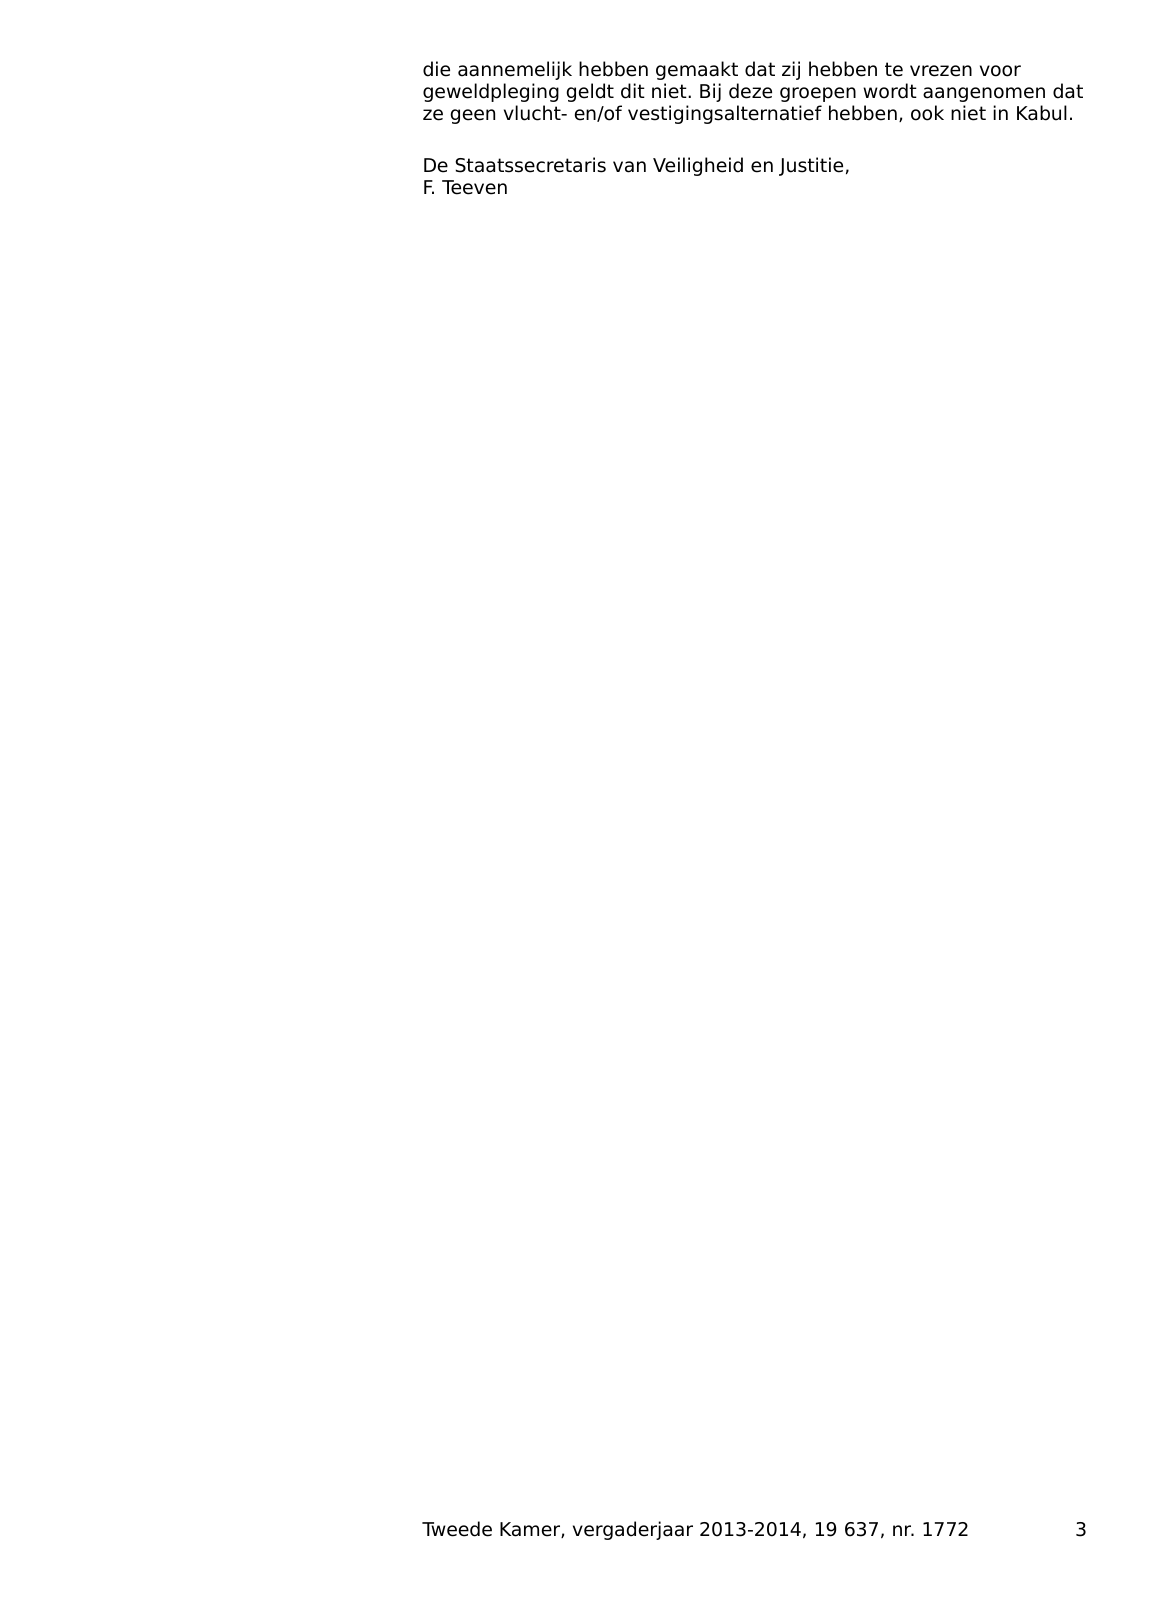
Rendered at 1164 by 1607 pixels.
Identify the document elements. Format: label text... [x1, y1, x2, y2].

text De Staatssecretaris van Veiligheid en Justitie, F. Teeven [422, 155, 1087, 199]
text die aannemelijk hebben gemaakt dat zij hebben te vrezen voor geweldpleging geldt dit niet. Bij deze groepen wordt aangenomen dat ze geen vlucht- en/of vestigingsalternatief hebben, ook niet in Kabul. [422, 59, 1087, 125]
